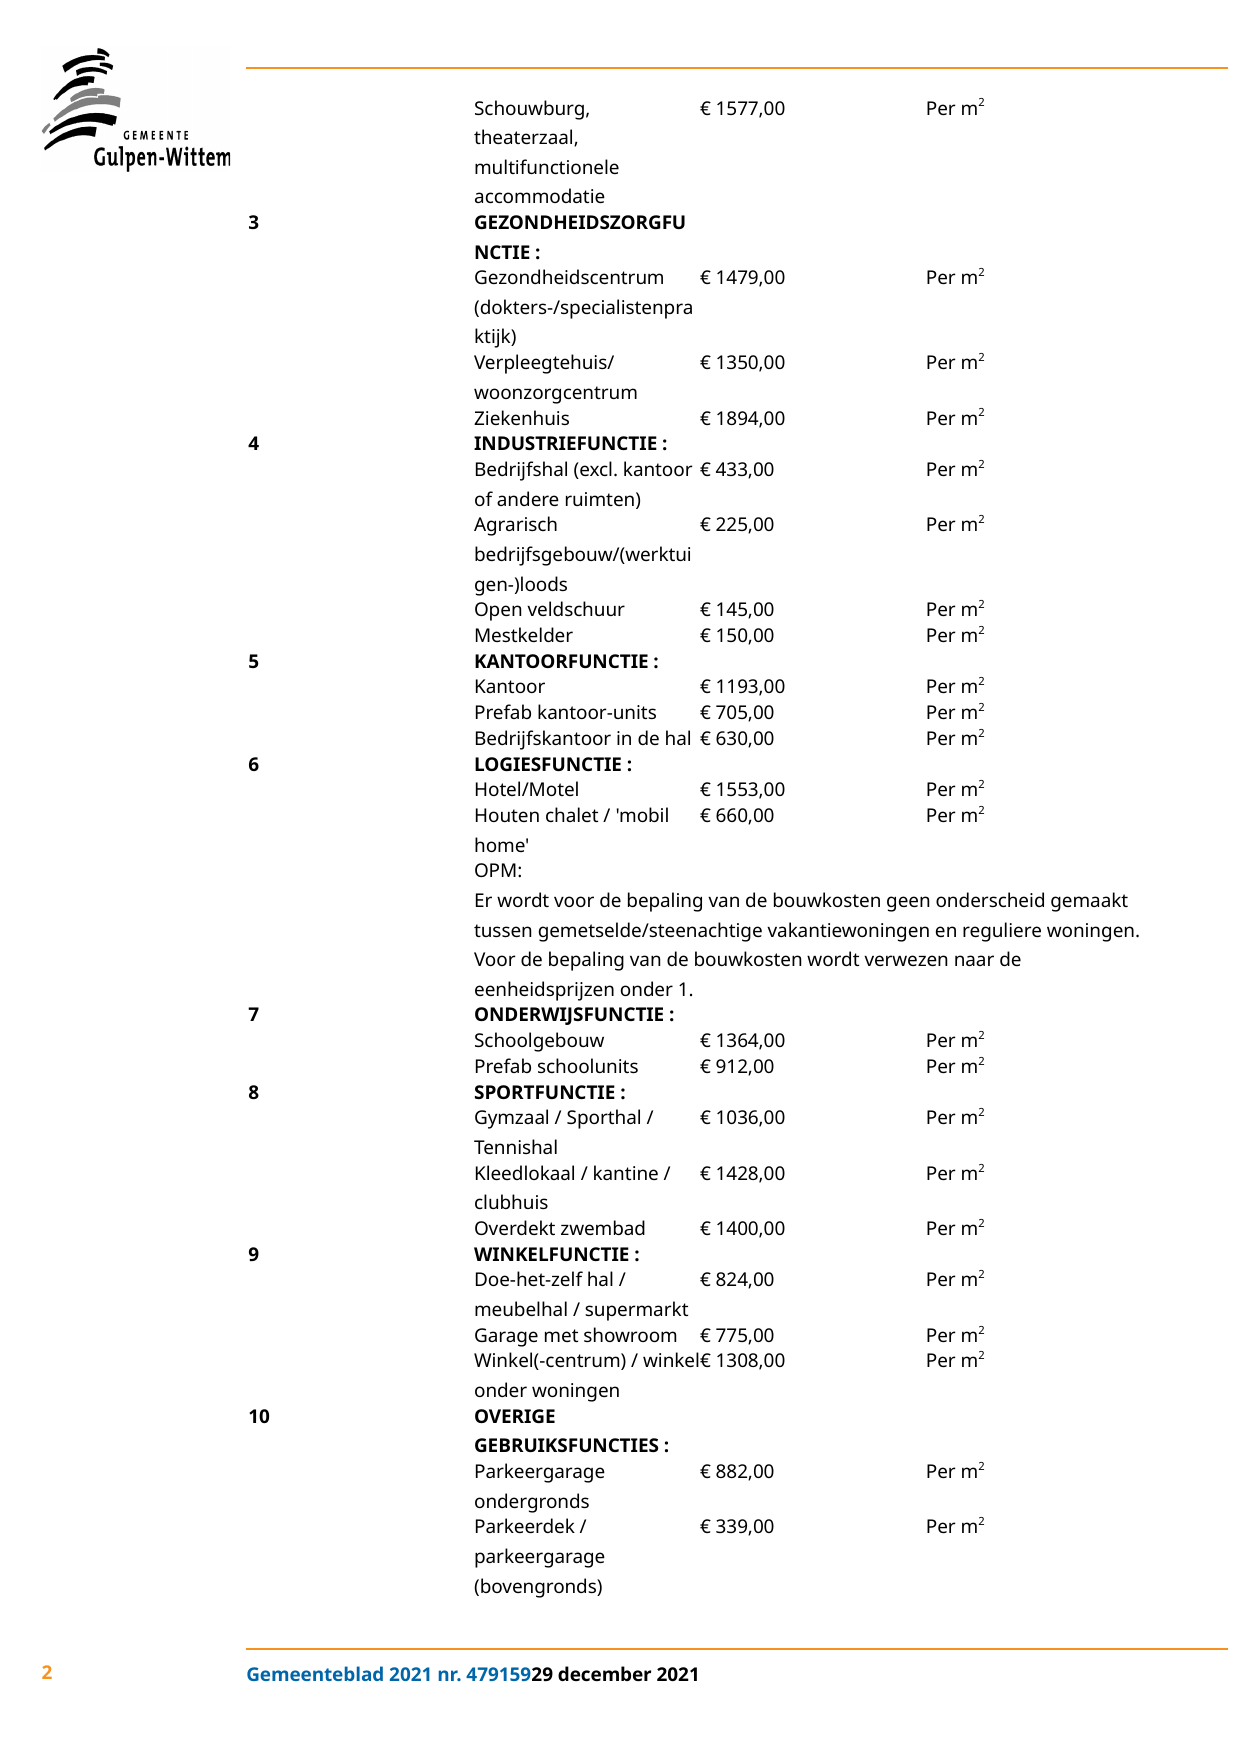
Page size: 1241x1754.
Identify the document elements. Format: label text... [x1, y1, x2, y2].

table_cell € 225,00 [700, 512, 926, 596]
table_cell € 1553,00 [700, 777, 926, 802]
table_cell Doe-het-zelf hal / meubelhal / supermarkt [474, 1267, 700, 1322]
table_cell 3 [248, 209, 474, 264]
table_cell Houten chalet / 'mobil home' [474, 802, 700, 858]
table_cell Per m2 [926, 596, 1152, 622]
table_cell [248, 1322, 474, 1348]
table_cell Agrarisch bedrijfsgebouw/(werktuigen-)loods [474, 512, 700, 596]
table_cell [926, 1241, 1152, 1267]
table_cell Schouwburg, theaterzaal, multifunctionele accommodatie [474, 95, 700, 209]
table_cell [700, 1241, 926, 1267]
table_cell Per m2 [926, 622, 1152, 648]
table_cell [248, 1053, 474, 1079]
table_cell [248, 802, 474, 858]
table_cell Per m2 [926, 1053, 1152, 1079]
table_cell Gymzaal / Sporthal / Tennishal [474, 1105, 700, 1160]
table_cell Overdekt zwembad [474, 1215, 700, 1241]
table_cell Kantoor [474, 674, 700, 699]
table_cell [248, 1458, 474, 1514]
table_cell 10 [248, 1403, 474, 1458]
table_cell [248, 456, 474, 512]
table_cell Per m2 [926, 512, 1152, 596]
table_cell Ziekenhuis [474, 405, 700, 431]
table_cell [248, 858, 474, 1002]
table_cell [248, 699, 474, 725]
table_cell € 1036,00 [700, 1105, 926, 1160]
table_cell Winkel(-centrum) / winkel onder woningen [474, 1348, 700, 1403]
table_cell WINKELFUNCTIE : [474, 1241, 700, 1267]
table_cell Per m2 [926, 456, 1152, 512]
table_cell Open veldschuur [474, 596, 700, 622]
table_cell Per m2 [926, 95, 1152, 209]
table_cell INDUSTRIEFUNCTIE : [474, 431, 700, 456]
table_cell [248, 596, 474, 622]
table_cell [700, 1002, 926, 1027]
table_cell Hotel/Motel [474, 777, 700, 802]
table_cell [248, 1215, 474, 1241]
table_cell [926, 209, 1152, 264]
table_cell € 882,00 [700, 1458, 926, 1514]
table_cell € 1577,00 [700, 95, 926, 209]
table_cell GEZONDHEIDSZORGFUNCTIE : [474, 209, 700, 264]
table_cell [248, 512, 474, 596]
table_cell OPM: Er wordt voor de bepaling van de bouwkosten geen onderscheid gemaakt tussen gemetselde/steenachtige vakantiewoningen en reguliere woningen. Voor de bepaling van de bouwkosten wordt verwezen naar de eenheidsprijzen onder 1. [474, 858, 1152, 1002]
table_cell [248, 1514, 474, 1598]
table_cell Per m2 [926, 1215, 1152, 1241]
table_cell [248, 95, 474, 209]
table_cell € 705,00 [700, 699, 926, 725]
table_cell [700, 209, 926, 264]
table_cell [926, 431, 1152, 456]
table_cell [926, 648, 1152, 674]
table_cell Garage met showroom [474, 1322, 700, 1348]
table_cell [926, 751, 1152, 777]
table_cell Per m2 [926, 802, 1152, 858]
table_cell Prefab kantoor-units [474, 699, 700, 725]
table_cell [700, 751, 926, 777]
table_cell ONDERWIJSFUNCTIE : [474, 1002, 700, 1027]
table_cell € 1400,00 [700, 1215, 926, 1241]
table_cell € 775,00 [700, 1322, 926, 1348]
table_cell Per m2 [926, 1458, 1152, 1514]
table_cell € 1308,00 [700, 1348, 926, 1403]
table_cell KANTOORFUNCTIE : [474, 648, 700, 674]
table_cell [700, 1079, 926, 1104]
table_cell € 912,00 [700, 1053, 926, 1079]
table_cell SPORTFUNCTIE : [474, 1079, 700, 1104]
table_cell € 660,00 [700, 802, 926, 858]
table_cell € 433,00 [700, 456, 926, 512]
table_cell € 1364,00 [700, 1028, 926, 1053]
table_cell Per m2 [926, 1028, 1152, 1053]
table_cell [926, 1079, 1152, 1104]
table_cell Schoolgebouw [474, 1028, 700, 1053]
table_cell 6 [248, 751, 474, 777]
table_cell € 824,00 [700, 1267, 926, 1322]
table_cell [248, 265, 474, 349]
table_cell [700, 431, 926, 456]
table_cell Per m2 [926, 265, 1152, 349]
table_cell Per m2 [926, 1322, 1152, 1348]
table_cell Verpleegtehuis/woonzorgcentrum [474, 350, 700, 405]
table_cell Bedrijfshal (excl. kantoor of andere ruimten) [474, 456, 700, 512]
table_cell 7 [248, 1002, 474, 1027]
table_cell [926, 1403, 1152, 1458]
table_cell Parkeergarage ondergronds [474, 1458, 700, 1514]
table_cell Per m2 [926, 1160, 1152, 1215]
table_cell Per m2 [926, 1348, 1152, 1403]
table_cell [248, 622, 474, 648]
table_cell Per m2 [926, 350, 1152, 405]
table_cell [248, 1267, 474, 1322]
table_cell 8 [248, 1079, 474, 1104]
table_cell Per m2 [926, 674, 1152, 699]
table_cell Kleedlokaal / kantine / clubhuis [474, 1160, 700, 1215]
table_cell Per m2 [926, 699, 1152, 725]
table_cell € 1350,00 [700, 350, 926, 405]
table_cell € 1894,00 [700, 405, 926, 431]
table_cell € 1479,00 [700, 265, 926, 349]
table_cell LOGIESFUNCTIE : [474, 751, 700, 777]
table_cell Per m2 [926, 1267, 1152, 1322]
table_cell [248, 725, 474, 751]
table_cell Per m2 [926, 777, 1152, 802]
table_cell 4 [248, 431, 474, 456]
table_cell € 150,00 [700, 622, 926, 648]
table_cell Per m2 [926, 405, 1152, 431]
table_cell [248, 1348, 474, 1403]
table_cell € 1428,00 [700, 1160, 926, 1215]
table_cell € 1193,00 [700, 674, 926, 699]
table_cell [248, 1028, 474, 1053]
table_cell [248, 350, 474, 405]
table_cell Bedrijfskantoor in de hal [474, 725, 700, 751]
table_cell 9 [248, 1241, 474, 1267]
table_cell 5 [248, 648, 474, 674]
table_cell [248, 405, 474, 431]
table_cell Per m2 [926, 1514, 1152, 1598]
table_cell € 630,00 [700, 725, 926, 751]
table_cell € 339,00 [700, 1514, 926, 1598]
table_cell Per m2 [926, 725, 1152, 751]
table_cell [700, 1403, 926, 1458]
table_cell € 145,00 [700, 596, 926, 622]
table_cell Per m2 [926, 1105, 1152, 1160]
table_cell Mestkelder [474, 622, 700, 648]
table_cell OVERIGE GEBRUIKSFUNCTIES : [474, 1403, 700, 1458]
table_cell [248, 1105, 474, 1160]
table_cell [926, 1002, 1152, 1027]
picture [41, 47, 231, 172]
table_cell [248, 1160, 474, 1215]
table_cell Parkeerdek / parkeergarage (bovengronds) [474, 1514, 700, 1598]
table_cell [700, 648, 926, 674]
table_cell [248, 674, 474, 699]
table_cell Gezondheidscentrum (dokters-/specialistenpraktijk) [474, 265, 700, 349]
table_cell Prefab schoolunits [474, 1053, 700, 1079]
table_cell [248, 777, 474, 802]
